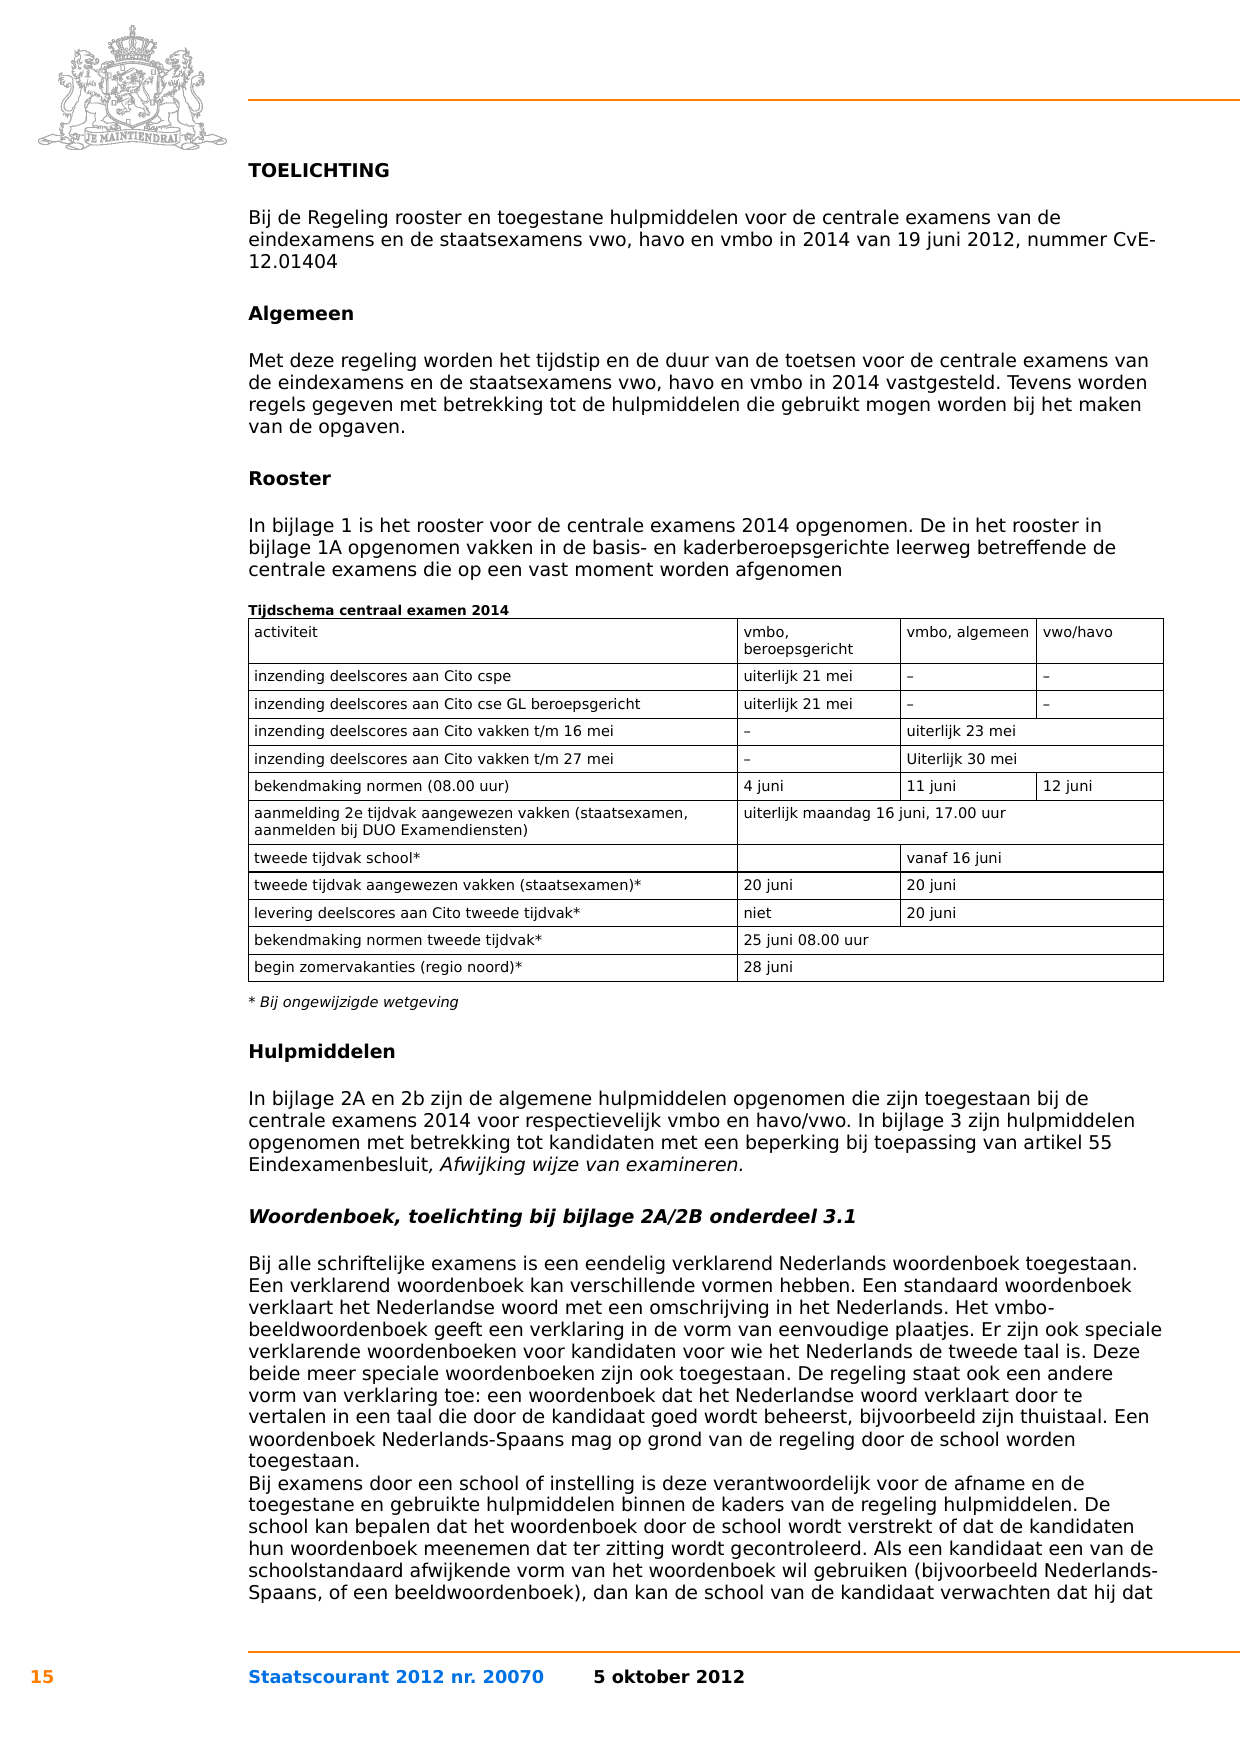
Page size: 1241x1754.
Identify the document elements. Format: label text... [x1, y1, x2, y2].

table_cell aanmelding 2e tijdvak aangewezen vakken (staatsexamen, aanmelden bij DUO Examendiensten) [249, 801, 737, 844]
table_cell vwo/havo [1037, 619, 1163, 663]
table_cell 28 juni [738, 955, 1163, 981]
table_cell 4 juni [738, 773, 900, 799]
table_cell – [738, 719, 900, 745]
table_cell uiterlijk 21 mei [738, 664, 900, 690]
text In bijlage 1 is het rooster voor de centrale examens 2014 opgenomen. De in het rooster in bijlage 1A opgenomen vakken in de basis- en kaderberoepsgerichte leerweg betreffende de centrale examens die op een vast moment worden afgenomen [248, 515, 1163, 581]
table_cell – [901, 664, 1036, 690]
subtitle TOELICHTING [248, 160, 1163, 182]
table_cell bekendmaking normen (08.00 uur) [249, 773, 737, 799]
table_cell vanaf 16 juni [901, 845, 1163, 871]
table_cell tweede tijdvak school* [249, 845, 737, 871]
subtitle Rooster [248, 468, 1163, 490]
table_cell vmbo, beroepsgericht [738, 619, 900, 663]
table_cell 20 juni [901, 900, 1163, 926]
table_cell activiteit [249, 619, 737, 663]
table_cell inzending deelscores aan Cito cse GL beroepsgericht [249, 691, 737, 717]
table_header Tijdschema centraal examen 2014 [248, 603, 1163, 618]
table_cell inzending deelscores aan Cito cspe [249, 664, 737, 690]
table_cell niet [738, 900, 900, 926]
table_cell levering deelscores aan Cito tweede tijdvak* [249, 900, 737, 926]
table_cell begin zomervakanties (regio noord)* [249, 955, 737, 981]
text Bij alle schriftelijke examens is een eendelig verklarend Nederlands woordenboek toegestaan. Een verklarend woordenboek kan verschillende vormen hebben. Een standaard woordenboek verklaart het Nederlandse woord met een omschrijving in het Nederlands. Het vmbo-beeldwoordenboek geeft een verklaring in de vorm van eenvoudige plaatjes. Er zijn ook speciale verklarende woordenboeken voor kandidaten voor wie het Nederlands de tweede taal is. Deze beide meer speciale woordenboeken zijn ook toegestaan. De regeling staat ook een andere vorm van verklaring toe: een woordenboek dat het Nederlandse woord verklaart door te vertalen in een taal die door de kandidaat goed wordt beheerst, bijvoorbeeld zijn thuistaal. Een woordenboek Nederlands-Spaans mag op grond van de regeling door de school worden toegestaan. [248, 1253, 1163, 1472]
picture [38, 25, 227, 150]
table_cell 25 juni 08.00 uur [738, 927, 1163, 953]
text Bij de Regeling rooster en toegestane hulpmiddelen voor de centrale examens van de eindexamens en de staatsexamens vwo, havo en vmbo in 2014 van 19 juni 2012, nummer CvE-12.01404 [248, 207, 1163, 273]
text Bij examens door een school of instelling is deze verantwoordelijk voor de afname en de toegestane en gebruikte hulpmiddelen binnen de kaders van de regeling hulpmiddelen. De school kan bepalen dat het woordenboek door de school wordt verstrekt of dat de kandidaten hun woordenboek meenemen dat ter zitting wordt gecontroleerd. Als een kandidaat een van de schoolstandaard afwijkende vorm van het woordenboek wil gebruiken (bijvoorbeeld Nederlands-Spaans, of een beeldwoordenboek), dan kan de school van de kandidaat verwachten dat hij dat [248, 1472, 1163, 1604]
subtitle Woordenboek, toelichting bij bijlage 2A/2B onderdeel 3.1 [248, 1206, 1163, 1228]
table_cell Uiterlijk 30 mei [901, 746, 1163, 772]
table_cell 20 juni [901, 873, 1163, 899]
table_cell inzending deelscores aan Cito vakken t/m 16 mei [249, 719, 737, 745]
text Met deze regeling worden het tijdstip en de duur van de toetsen voor de centrale examens van de eindexamens en de staatsexamens vwo, havo en vmbo in 2014 vastgesteld. Tevens worden regels gegeven met betrekking tot de hulpmiddelen die gebruikt mogen worden bij het maken van de opgaven. [248, 350, 1163, 438]
table_cell – [1037, 691, 1163, 717]
table_cell uiterlijk 23 mei [901, 719, 1163, 745]
table_cell 12 juni [1037, 773, 1163, 799]
table_cell uiterlijk maandag 16 juni, 17.00 uur [738, 801, 1163, 844]
table_cell * Bij ongewijzigde wetgeving [248, 982, 1163, 1011]
table_cell – [901, 691, 1036, 717]
table_cell uiterlijk 21 mei [738, 691, 900, 717]
table_cell tweede tijdvak aangewezen vakken (staatsexamen)* [249, 873, 737, 899]
table_cell 20 juni [738, 873, 900, 899]
subtitle Hulpmiddelen [248, 1041, 1163, 1063]
text In bijlage 2A en 2b zijn de algemene hulpmiddelen opgenomen die zijn toegestaan bij de centrale examens 2014 voor respectievelijk vmbo en havo/vwo. In bijlage 3 zijn hulpmiddelen opgenomen met betrekking tot kandidaten met een beperking bij toepassing van artikel 55 Eindexamenbesluit, Afwijking wijze van examineren. [248, 1088, 1163, 1176]
table_cell vmbo, algemeen [901, 619, 1036, 663]
table_cell – [738, 746, 900, 772]
table_cell – [1037, 664, 1163, 690]
table_cell [738, 845, 900, 871]
table_cell bekendmaking normen tweede tijdvak* [249, 927, 737, 953]
table_cell inzending deelscores aan Cito vakken t/m 27 mei [249, 746, 737, 772]
table_cell 11 juni [901, 773, 1036, 799]
subtitle Algemeen [248, 303, 1163, 325]
